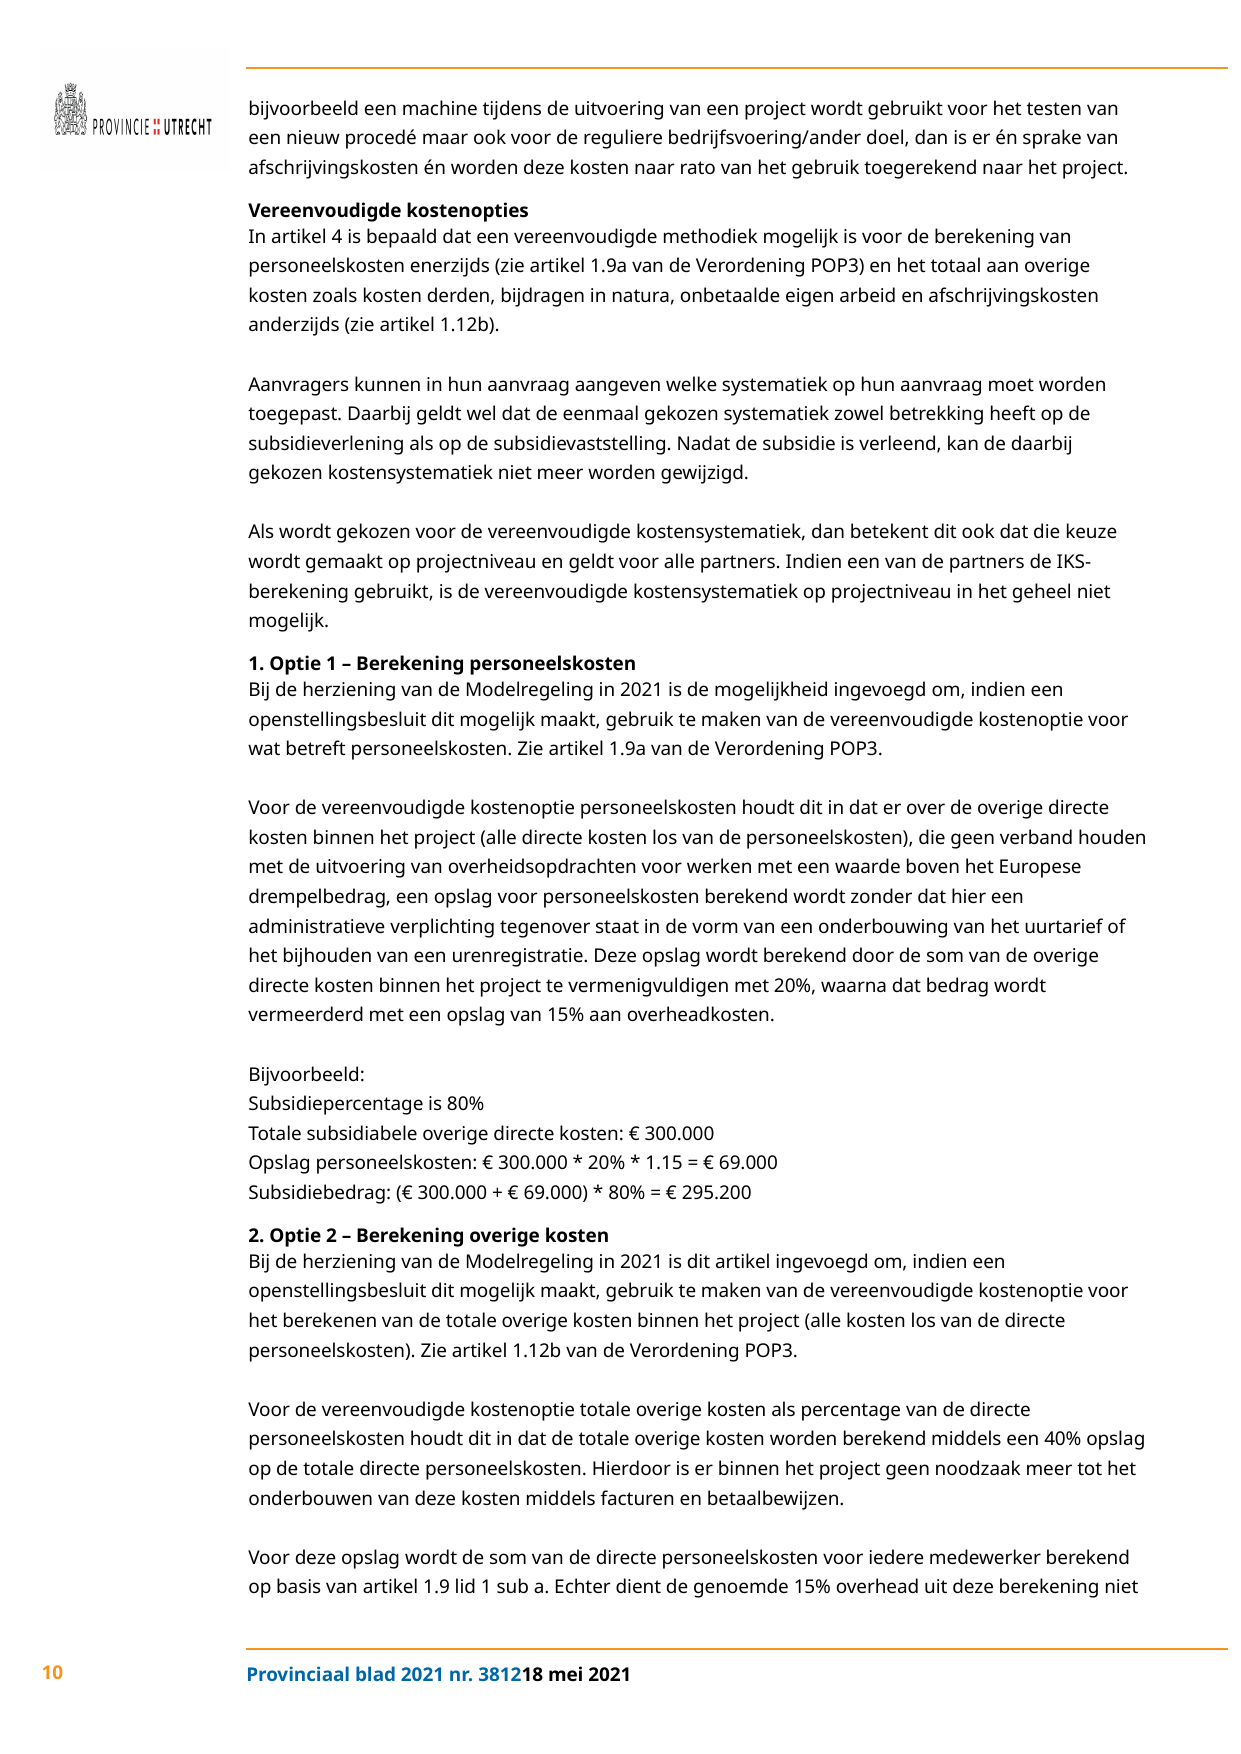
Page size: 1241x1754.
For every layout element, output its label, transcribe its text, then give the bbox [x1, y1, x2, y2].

text 2. Optie 2 – Berekening overige kosten [248, 1222, 1152, 1248]
text Als wordt gekozen voor de vereenvoudigde kostensystematiek, dan betekent dit ook dat die keuze wordt gemaakt op projectniveau en geldt voor alle partners. Indien een van de partners de IKS-berekening gebruikt, is de vereenvoudigde kostensystematiek op projectniveau in het geheel niet mogelijk. [248, 519, 1152, 633]
text Bij de herziening van de Modelregeling in 2021 is dit artikel ingevoegd om, indien een openstellingsbesluit dit mogelijk maakt, gebruik te maken van de vereenvoudigde kostenoptie voor het berekenen van de totale overige kosten binnen het project (alle kosten los van de directe personeelskosten). Zie artikel 1.12b van de Verordening POP3. [248, 1248, 1152, 1362]
text Voor de vereenvoudigde kostenoptie totale overige kosten als percentage van de directe personeelskosten houdt dit in dat de totale overige kosten worden berekend middels een 40% opslag op de totale directe personeelskosten. Hierdoor is er binnen het project geen noodzaak meer tot het onderbouwen van deze kosten middels facturen en betaalbewijzen. [248, 1396, 1152, 1510]
text Opslag personeelskosten: € 300.000 * 20% * 1.15 = € 69.000 [248, 1149, 1152, 1175]
text Voor de vereenvoudigde kostenoptie personeelskosten houdt dit in dat er over de overige directe kosten binnen het project (alle directe kosten los van de personeelskosten), die geen verband houden met de uitvoering van overheidsopdrachten voor werken met een waarde boven het Europese drempelbedrag, een opslag voor personeelskosten berekend wordt zonder dat hier een administratieve verplichting tegenover staat in de vorm van een onderbouwing van het uurtarief of het bijhouden van een urenregistratie. Deze opslag wordt berekend door de som van de overige directe kosten binnen het project te vermenigvuldigen met 20%, waarna dat bedrag wordt vermeerderd met een opslag van 15% aan overheadkosten. [248, 794, 1152, 1027]
text Aanvragers kunnen in hun aanvraag aangeven welke systematiek op hun aanvraag moet worden toegepast. Daarbij geldt wel dat de eenmaal gekozen systematiek zowel betrekking heeft op de subsidieverlening als op de subsidievaststelling. Nadat de subsidie is verleend, kan de daarbij gekozen kostensystematiek niet meer worden gewijzigd. [248, 371, 1152, 485]
text Bijvoorbeeld: [248, 1061, 1152, 1087]
text Voor deze opslag wordt de som van de directe personeelskosten voor iedere medewerker berekend op basis van artikel 1.9 lid 1 sub a. Echter dient de genoemde 15% overhead uit deze berekening niet [248, 1544, 1152, 1599]
text bijvoorbeeld een machine tijdens de uitvoering van een project wordt gebruikt voor het testen van een nieuw procedé maar ook voor de reguliere bedrijfsvoering/ander doel, dan is er én sprake van afschrijvingskosten én worden deze kosten naar rato van het gebruik toegerekend naar het project. [248, 95, 1152, 180]
text Totale subsidiabele overige directe kosten: € 300.000 [248, 1120, 1152, 1146]
text Subsidiebedrag: (€ 300.000 + € 69.000) * 80% = € 295.200 [248, 1179, 1152, 1205]
text Vereenvoudigde kostenopties [248, 197, 1152, 223]
text 1. Optie 1 – Berekening personeelskosten [248, 651, 1152, 676]
picture [41, 47, 231, 172]
text In artikel 4 is bepaald dat een vereenvoudigde methodiek mogelijk is voor de berekening van personeelskosten enerzijds (zie artikel 1.9a van de Verordening POP3) en het totaal aan overige kosten zoals kosten derden, bijdragen in natura, onbetaalde eigen arbeid en afschrijvingskosten anderzijds (zie artikel 1.12b). [248, 223, 1152, 337]
text Subsidiepercentage is 80% [248, 1090, 1152, 1116]
text Bij de herziening van de Modelregeling in 2021 is de mogelijkheid ingevoegd om, indien een openstellingsbesluit dit mogelijk maakt, gebruik te maken van de vereenvoudigde kostenoptie voor wat betreft personeelskosten. Zie artikel 1.9a van de Verordening POP3. [248, 676, 1152, 761]
